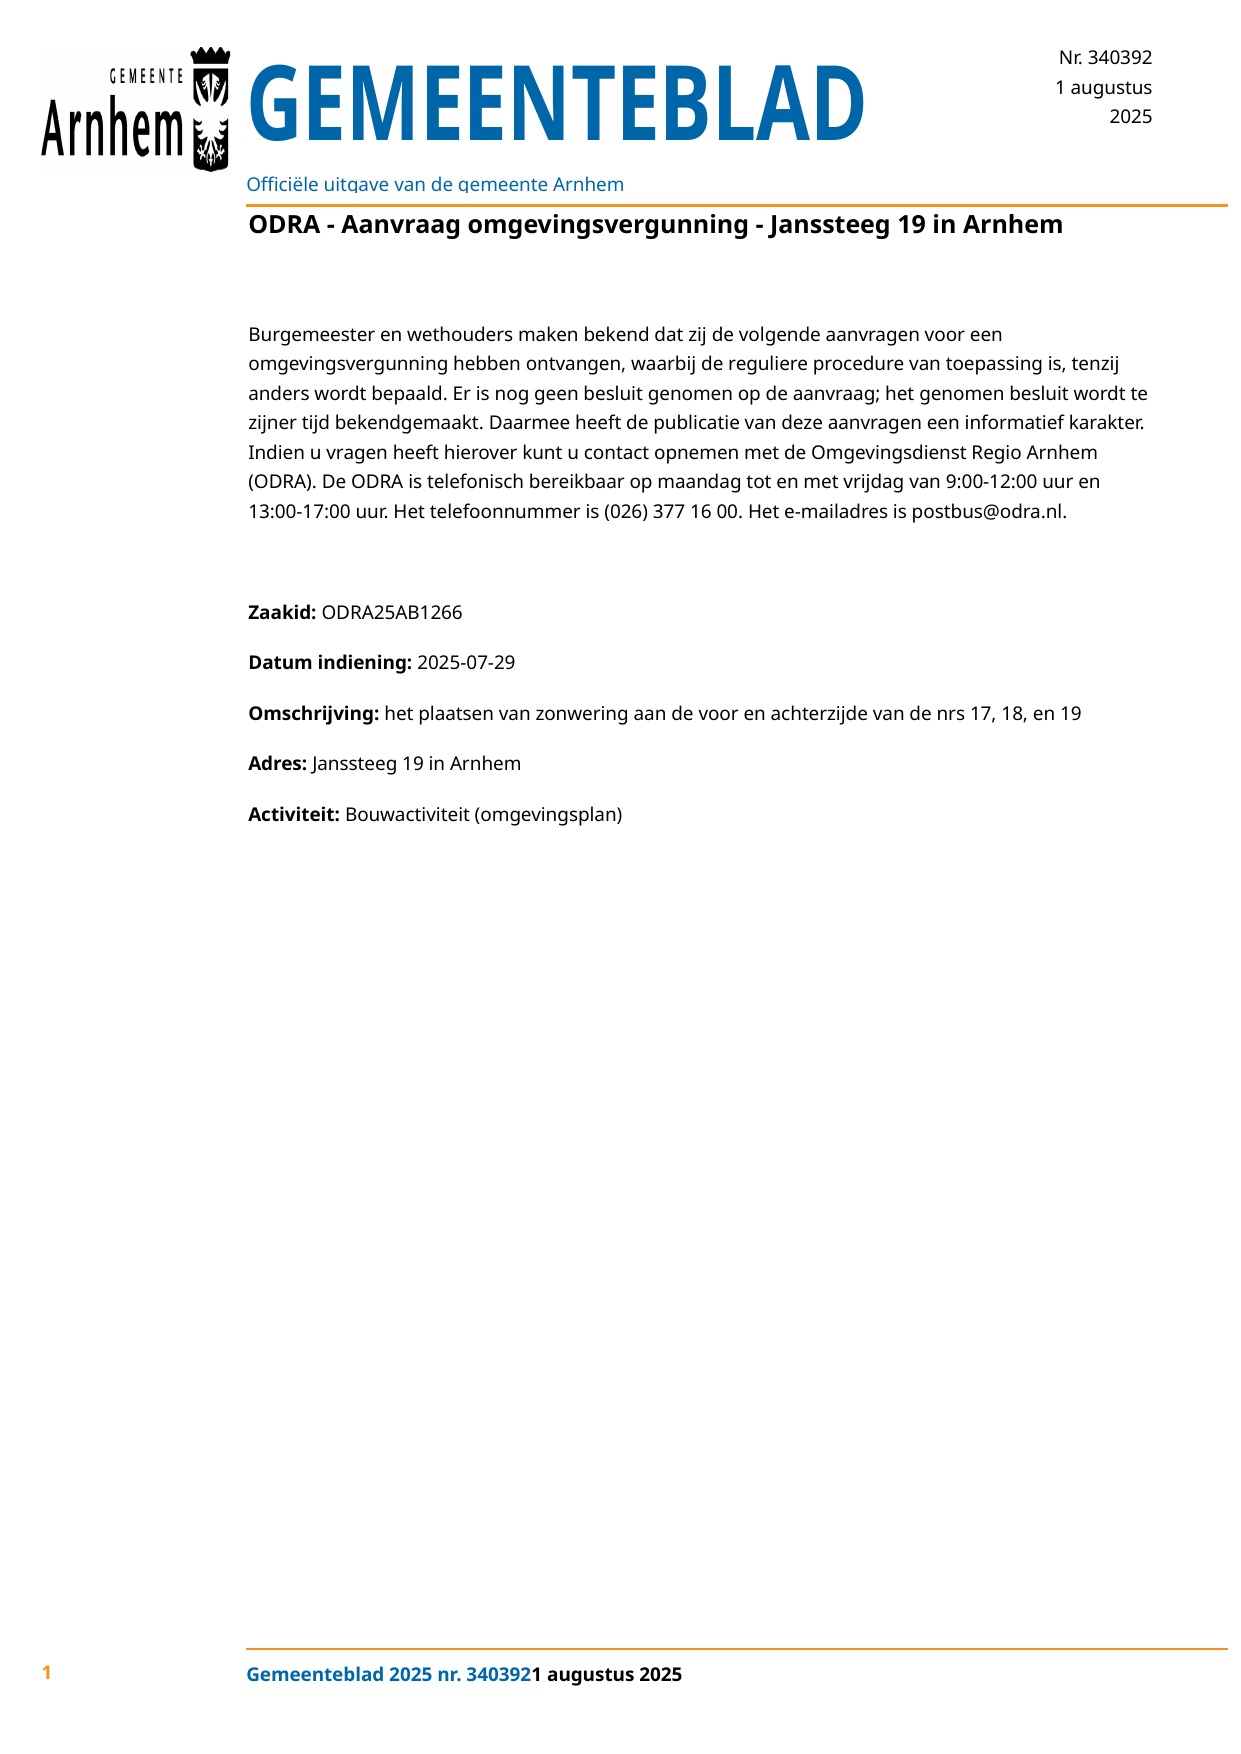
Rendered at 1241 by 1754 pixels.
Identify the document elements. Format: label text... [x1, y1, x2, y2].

text ODRA - Aanvraag omgevingsvergunning - Janssteeg 19 in Arnhem [248, 207, 1152, 241]
text Adres: Janssteeg 19 in Arnhem [248, 750, 1152, 776]
text Datum indiening: 2025-07-29 [248, 649, 1152, 675]
text Zaakid: ODRA25AB1266 [248, 599, 1152, 625]
text Omschrijving: het plaatsen van zonwering aan de voor en achterzijde van de nrs 17, 18, en 19 [248, 700, 1152, 726]
picture [41, 47, 231, 172]
text Burgemeester en wethouders maken bekend dat zij de volgende aanvragen voor een omgevingsvergunning hebben ontvangen, waarbij de reguliere procedure van toepassing is, tenzij anders wordt bepaald. Er is nog geen besluit genomen op de aanvraag; het genomen besluit wordt te zijner tijd bekendgemaakt. Daarmee heeft de publicatie van deze aanvragen een informatief karakter. Indien u vragen heeft hierover kunt u contact opnemen met de Omgevingsdienst Regio Arnhem (ODRA). De ODRA is telefonisch bereikbaar op maandag tot en met vrijdag van 9:00-12:00 uur en 13:00-17:00 uur. Het telefoonnummer is (026) 377 16 00. Het e-mailadres is postbus@odra.nl. [248, 321, 1152, 524]
text Activiteit: Bouwactiviteit (omgevingsplan) [248, 801, 1152, 826]
